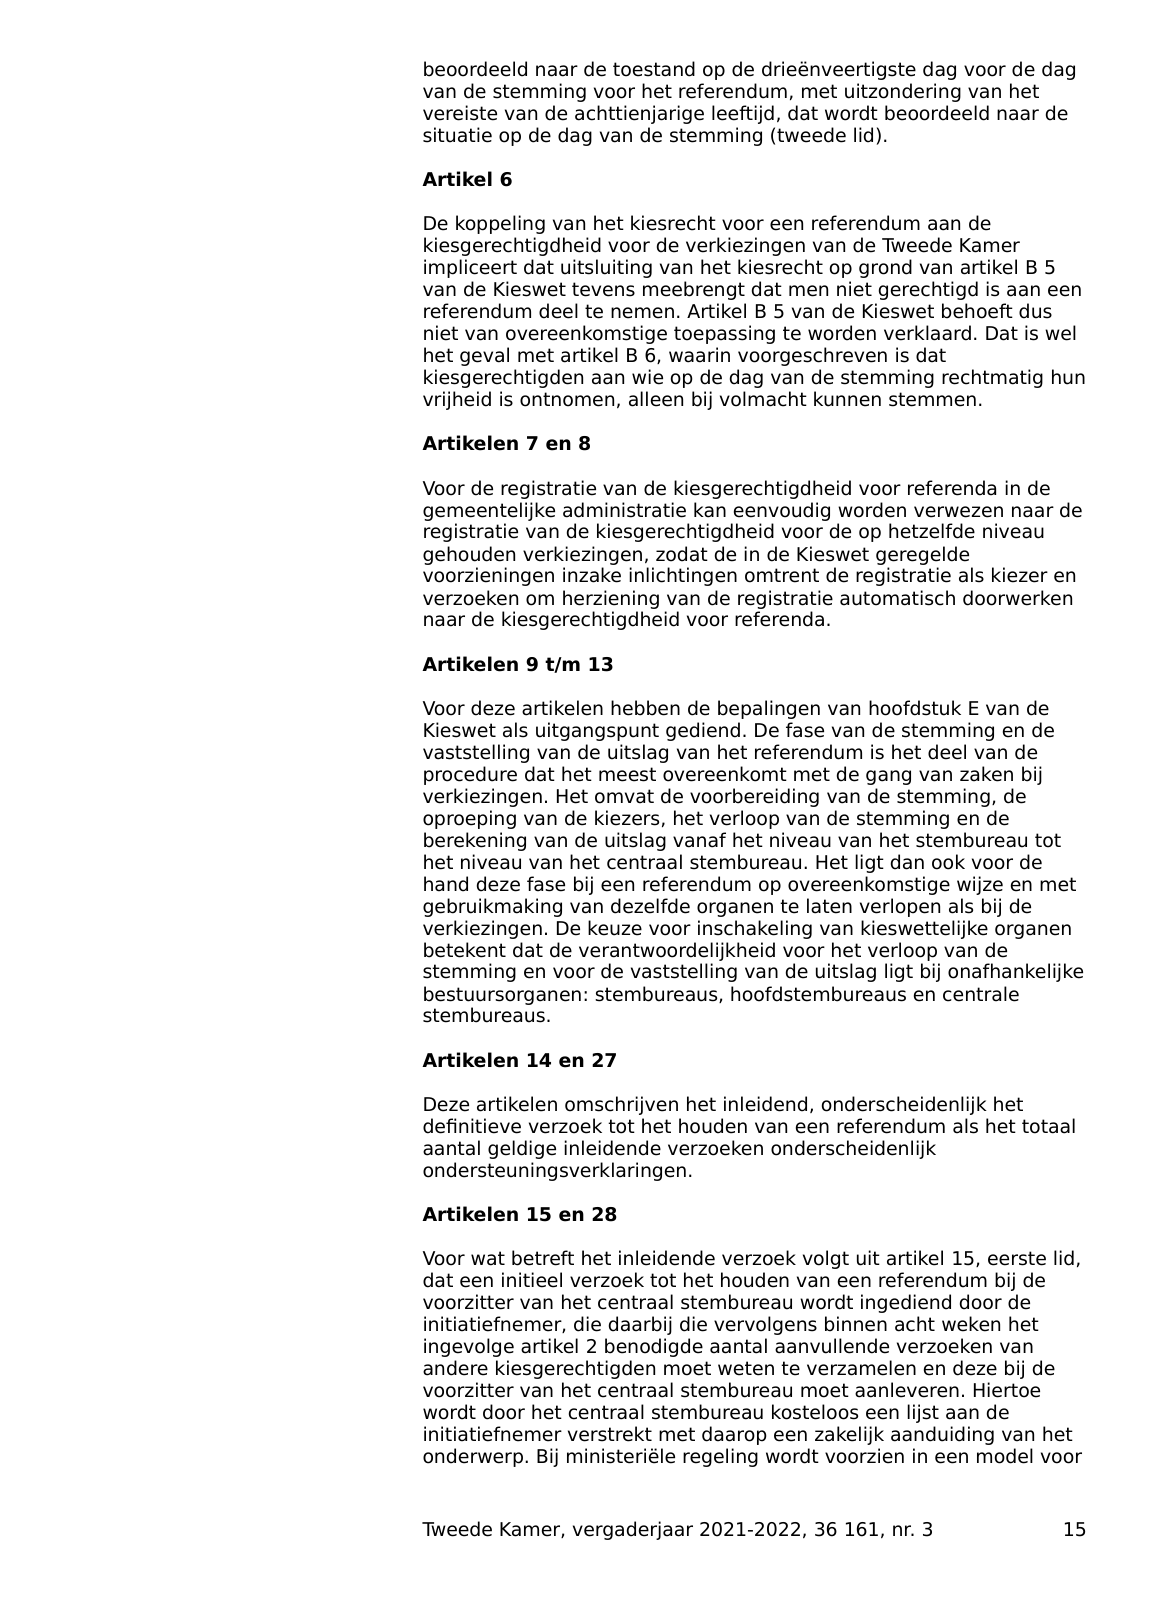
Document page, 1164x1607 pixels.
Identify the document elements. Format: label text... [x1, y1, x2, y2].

subtitle Artikelen 15 en 28 [422, 1204, 1087, 1226]
subtitle Artikelen 14 en 27 [422, 1049, 1087, 1072]
text De koppeling van het kiesrecht voor een referendum aan de kiesgerechtigdheid voor de verkiezingen van de Tweede Kamer impliceert dat uitsluiting van het kiesrecht op grond van artikel B 5 van de Kieswet tevens meebrengt dat men niet gerechtigd is aan een referendum deel te nemen. Artikel B 5 van de Kieswet behoeft dus niet van overeenkomstige toepassing te worden verklaard. Dat is wel het geval met artikel B 6, waarin voorgeschreven is dat kiesgerechtigden aan wie op de dag van de stemming rechtmatig hun vrijheid is ontnomen, alleen bij volmacht kunnen stemmen. [422, 213, 1087, 411]
text beoordeeld naar de toestand op de drieënveertigste dag voor de dag van de stemming voor het referendum, met uitzondering van het vereiste van de achttienjarige leeftijd, dat wordt beoordeeld naar de situatie op de dag van de stemming (tweede lid). [422, 59, 1087, 147]
text Voor de registratie van de kiesgerechtigdheid voor referenda in de gemeentelijke administratie kan eenvoudig worden verwezen naar de registratie van de kiesgerechtigdheid voor de op hetzelfde niveau gehouden verkiezingen, zodat de in de Kieswet geregelde voorzieningen inzake inlichtingen omtrent de registratie als kiezer en verzoeken om herziening van de registratie automatisch doorwerken naar de kiesgerechtigdheid voor referenda. [422, 477, 1087, 631]
subtitle Artikelen 7 en 8 [422, 433, 1087, 455]
subtitle Artikelen 9 t/m 13 [422, 653, 1087, 676]
text Voor wat betreft het inleidende verzoek volgt uit artikel 15, eerste lid, dat een initieel verzoek tot het houden van een referendum bij de voorzitter van het centraal stembureau wordt ingediend door de initiatiefnemer, die daarbij die vervolgens binnen acht weken het ingevolge artikel 2 benodigde aantal aanvullende verzoeken van andere kiesgerechtigden moet weten te verzamelen en deze bij de voorzitter van het centraal stembureau moet aanleveren. Hiertoe wordt door het centraal stembureau kosteloos een lijst aan de initiatiefnemer verstrekt met daarop een zakelijk aanduiding van het onderwerp. Bij ministeriële regeling wordt voorzien in een model voor [422, 1248, 1087, 1468]
text Voor deze artikelen hebben de bepalingen van hoofdstuk E van de Kieswet als uitgangspunt gediend. De fase van de stemming en de vaststelling van de uitslag van het referendum is het deel van de procedure dat het meest overeenkomt met de gang van zaken bij verkiezingen. Het omvat de voorbereiding van de stemming, de oproeping van de kiezers, het verloop van de stemming en de berekening van de uitslag vanaf het niveau van het stembureau tot het niveau van het centraal stembureau. Het ligt dan ook voor de hand deze fase bij een referendum op overeenkomstige wijze en met gebruikmaking van dezelfde organen te laten verlopen als bij de verkiezingen. De keuze voor inschakeling van kieswettelijke organen betekent dat de verantwoordelijkheid voor het verloop van de stemming en voor de vaststelling van de uitslag ligt bij onafhankelijke bestuursorganen: stembureaus, hoofdstembureaus en centrale stembureaus. [422, 698, 1087, 1027]
text Deze artikelen omschrijven het inleidend, onderscheidenlijk het definitieve verzoek tot het houden van een referendum als het totaal aantal geldige inleidende verzoeken onderscheidenlijk ondersteuningsverklaringen. [422, 1094, 1087, 1182]
subtitle Artikel 6 [422, 169, 1087, 191]
